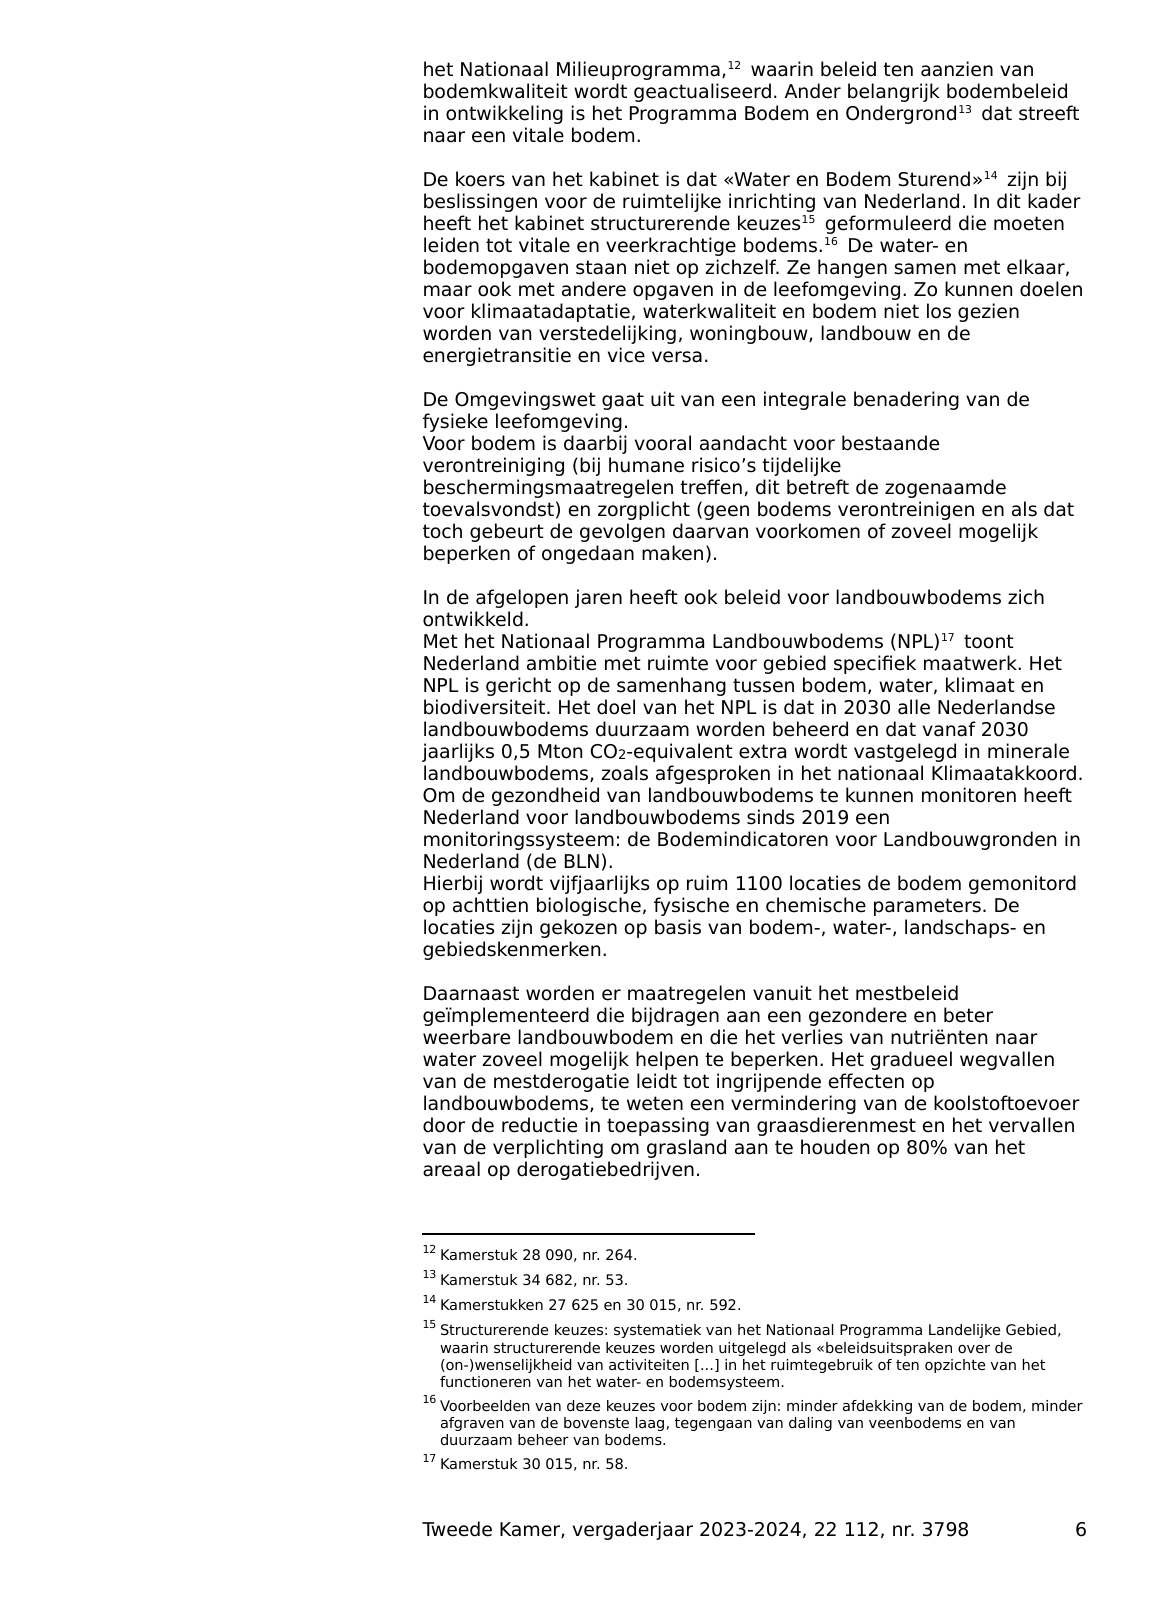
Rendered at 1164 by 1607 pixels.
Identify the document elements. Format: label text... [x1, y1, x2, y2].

text Kamerstukken 27 625 en 30 015, nr. 592. [422, 1293, 1087, 1315]
text Daarnaast worden er maatregelen vanuit het mestbeleid geïmplementeerd die bijdragen aan een gezondere en beter weerbare landbouwbodem en die het verlies van nutriënten naar water zoveel mogelijk helpen te beperken. Het gradueel wegvallen van de mestderogatie leidt tot ingrijpende effecten op landbouwbodems, te weten een vermindering van de koolstoftoevoer door de reductie in toepassing van graasdierenmest en het vervallen van de verplichting om grasland aan te houden op 80% van het areaal op derogatiebedrijven. [422, 983, 1087, 1181]
text In de afgelopen jaren heeft ook beleid voor landbouwbodems zich ontwikkeld. [422, 587, 1087, 631]
text Kamerstuk 30 015, nr. 58. [422, 1452, 1087, 1474]
text het Nationaal Milieuprogramma, waarin beleid ten aanzien van bodemkwaliteit wordt geactualiseerd. Ander belangrijk bodembeleid in ontwikkeling is het Programma Bodem en Ondergrond dat streeft naar een vitale bodem. [422, 59, 1087, 147]
text Voor bodem is daarbij vooral aandacht voor bestaande verontreiniging (bij humane risico’s tijdelijke beschermingsmaatregelen treffen, dit betreft de zogenaamde toevalsvondst) en zorgplicht (geen bodems verontreinigen en als dat toch gebeurt de gevolgen daarvan voorkomen of zoveel mogelijk beperken of ongedaan maken). [422, 433, 1087, 565]
text Hierbij wordt vijfjaarlijks op ruim 1100 locaties de bodem gemonitord op achttien biologische, fysische en chemische parameters. De locaties zijn gekozen op basis van bodem-, water-, landschaps- en gebiedskenmerken. [422, 873, 1087, 961]
text Kamerstuk 28 090, nr. 264. [422, 1243, 1087, 1265]
text Structurerende keuzes: systematiek van het Nationaal Programma Landelijke Gebied, waarin structurerende keuzes worden uitgelegd als «beleidsuitspraken over de (on-)wenselijkheid van activiteiten [...] in het ruimtegebruik of ten opzichte van het functioneren van het water- en bodemsysteem. [422, 1318, 1087, 1391]
text Met het Nationaal Programma Landbouwbodems (NPL) toont Nederland ambitie met ruimte voor gebied specifiek maatwerk. Het NPL is gericht op de samenhang tussen bodem, water, klimaat en biodiversiteit. Het doel van het NPL is dat in 2030 alle Nederlandse landbouwbodems duurzaam worden beheerd en dat vanaf 2030 jaarlijks 0,5 Mton CO2-equivalent extra wordt vastgelegd in minerale landbouwbodems, zoals afgesproken in het nationaal Klimaatakkoord. Om de gezondheid van landbouwbodems te kunnen monitoren heeft Nederland voor landbouwbodems sinds 2019 een monitoringssysteem: de Bodemindicatoren voor Landbouwgronden in Nederland (de BLN). [422, 631, 1087, 873]
text Kamerstuk 34 682, nr. 53. [422, 1268, 1087, 1290]
text Voorbeelden van deze keuzes voor bodem zijn: minder afdekking van de bodem, minder afgraven van de bovenste laag, tegengaan van daling van veenbodems en van duurzaam beheer van bodems. [422, 1393, 1087, 1449]
text De koers van het kabinet is dat «Water en Bodem Sturend» zijn bij beslissingen voor de ruimtelijke inrichting van Nederland. In dit kader heeft het kabinet structurerende keuzes geformuleerd die moeten leiden tot vitale en veerkrachtige bodems. De water- en bodemopgaven staan niet op zichzelf. Ze hangen samen met elkaar, maar ook met andere opgaven in de leefomgeving. Zo kunnen doelen voor klimaatadaptatie, waterkwaliteit en bodem niet los gezien worden van verstedelijking, woningbouw, landbouw en de energietransitie en vice versa. [422, 169, 1087, 367]
text De Omgevingswet gaat uit van een integrale benadering van de fysieke leefomgeving. [422, 389, 1087, 433]
